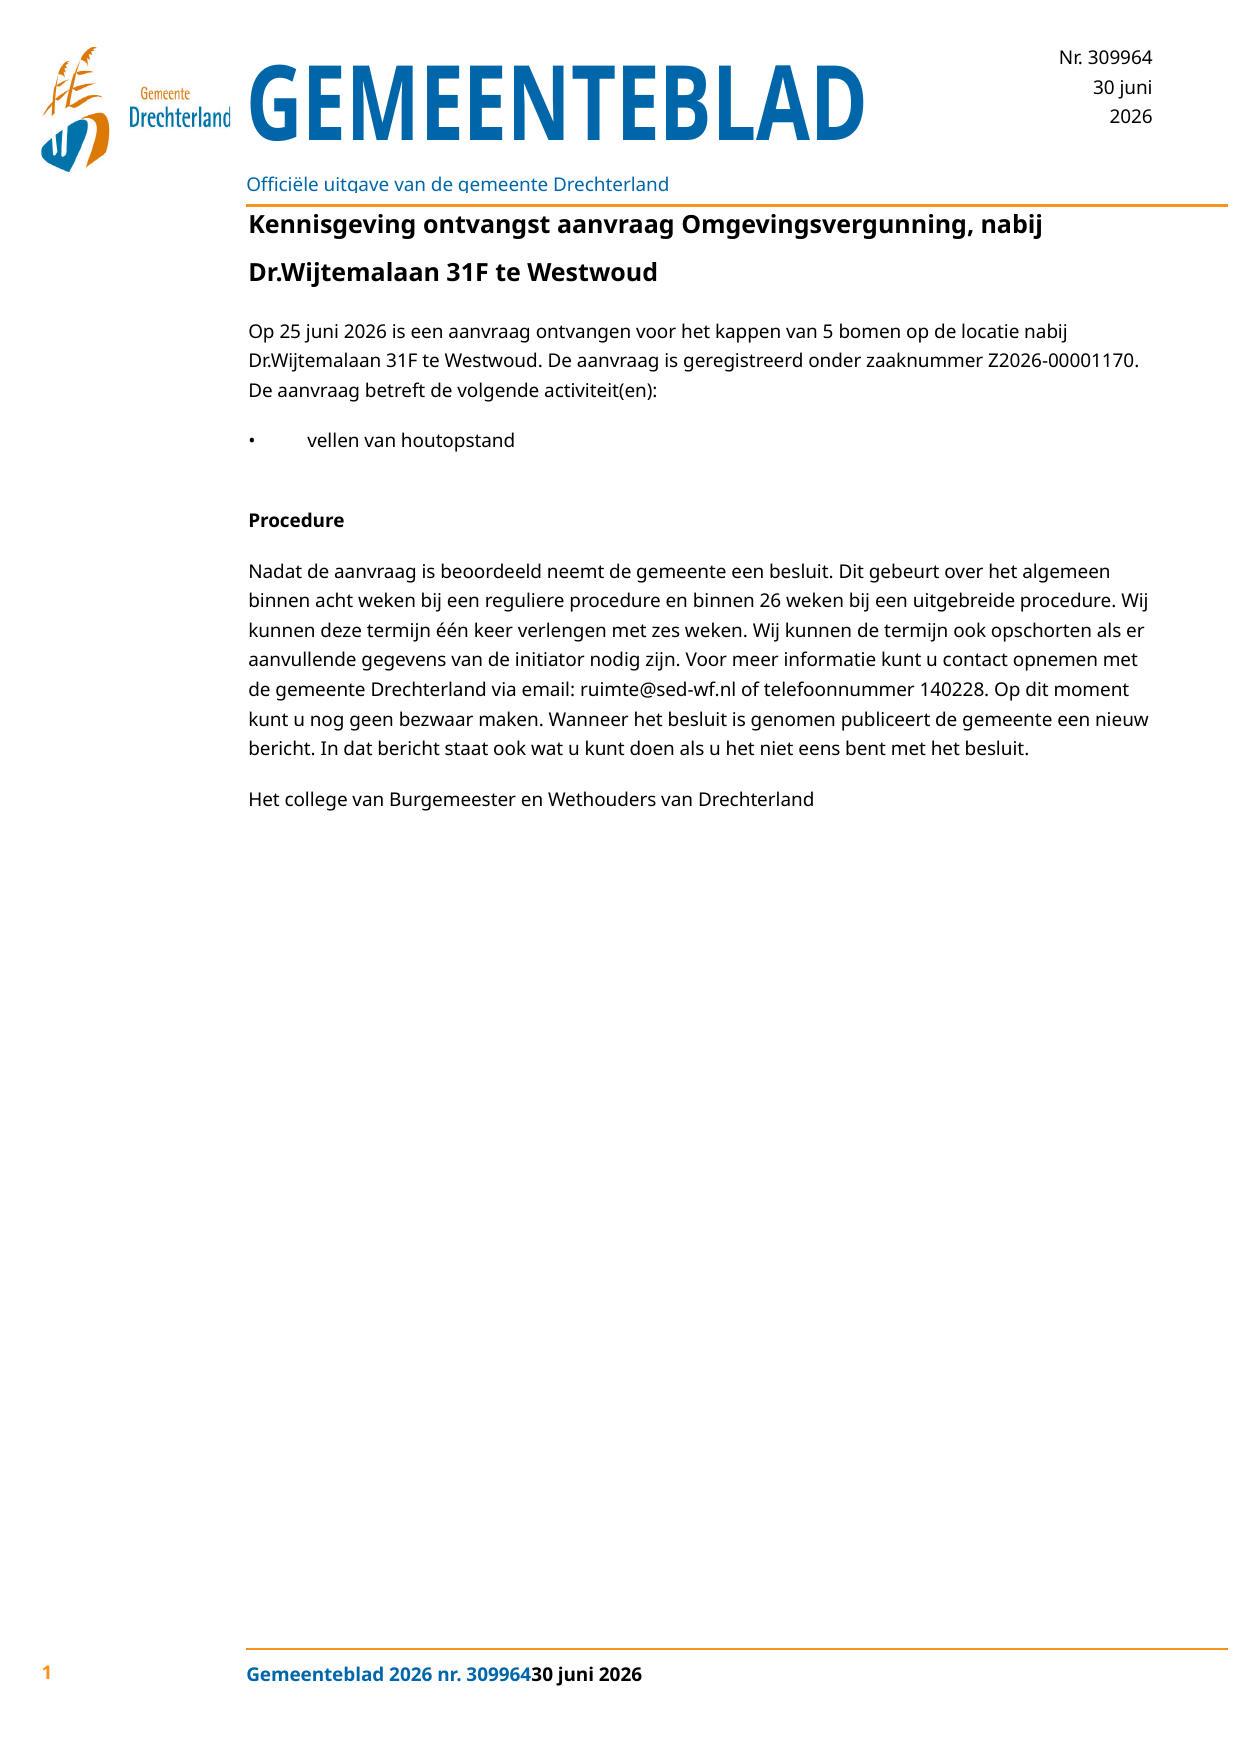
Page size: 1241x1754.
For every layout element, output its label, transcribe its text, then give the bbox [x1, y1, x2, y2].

text Procedure [248, 507, 1152, 533]
picture [226, 115, 231, 124]
list vellen van houtopstand [248, 427, 1152, 453]
picture [41, 47, 231, 172]
text Kennisgeving ontvangst aanvraag Omgevingsvergunning, nabij Dr.Wijtemalaan 31F te Westwoud [248, 207, 1152, 288]
text Op 25 juni 2026 is een aanvraag ontvangen voor het kappen van 5 bomen op de locatie nabij Dr.Wijtemalaan 31F te Westwoud. De aanvraag is geregistreerd onder zaaknummer Z2026-00001170. De aanvraag betreft de volgende activiteit(en): [248, 318, 1152, 403]
text Nadat de aanvraag is beoordeeld neemt de gemeente een besluit. Dit gebeurt over het algemeen binnen acht weken bij een reguliere procedure en binnen 26 weken bij een uitgebreide procedure. Wij kunnen deze termijn één keer verlengen met zes weken. Wij kunnen de termijn ook opschorten als er aanvullende gegevens van de initiator nodig zijn. Voor meer informatie kunt u contact opnemen met de gemeente Drechterland via email: ruimte@sed-wf.nl of telefoonnummer 140228. Op dit moment kunt u nog geen bezwaar maken. Wanneer het besluit is genomen publiceert de gemeente een nieuw bericht. In dat bericht staat ook wat u kunt doen als u het niet eens bent met het besluit. [248, 558, 1152, 761]
picture [41, 158, 64, 172]
text Het college van Burgemeester en Wethouders van Drechterland [248, 786, 1152, 812]
